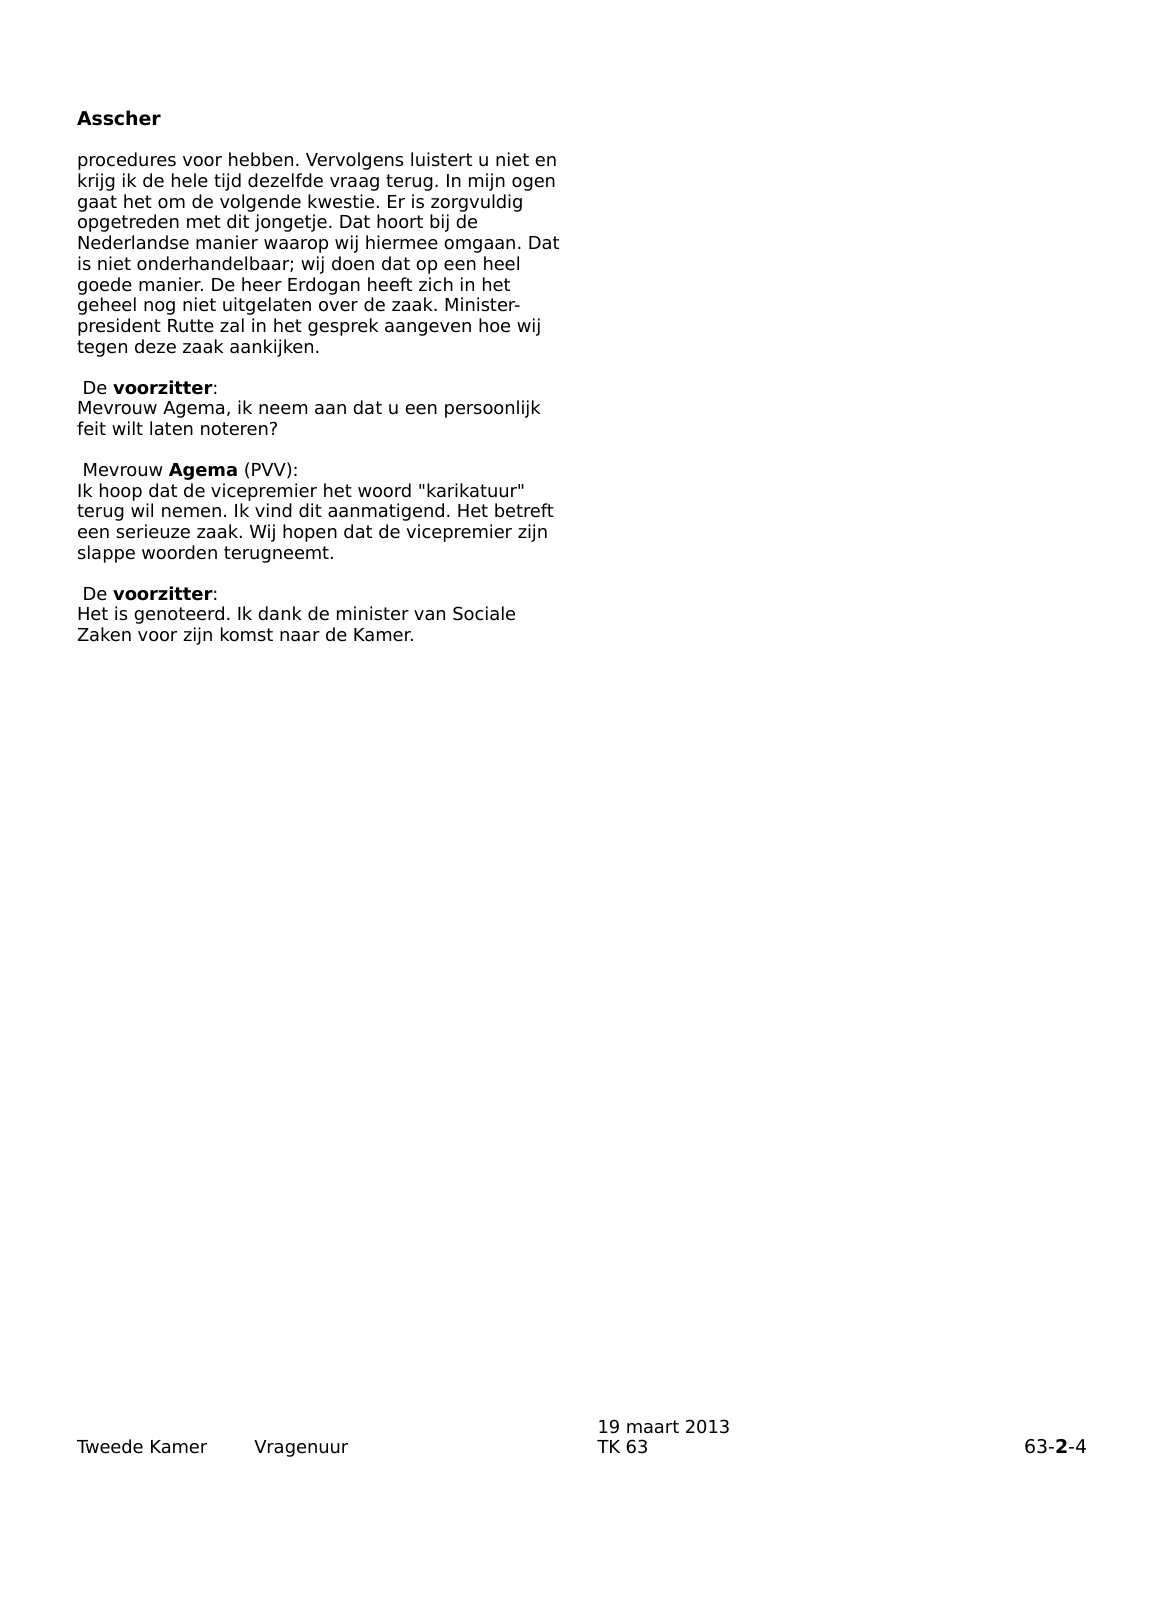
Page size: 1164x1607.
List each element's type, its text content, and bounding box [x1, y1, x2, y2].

text De voorzitter: [77, 377, 567, 398]
text Mevrouw Agema (PVV): [77, 460, 567, 480]
text procedures voor hebben. Vervolgens luistert u niet en krijg ik de hele tijd dezelfde vraag terug. In mijn ogen gaat het om de volgende kwestie. Er is zorgvuldig opgetreden met dit jongetje. Dat hoort bij de Nederlandse manier waarop wij hiermee omgaan. Dat is niet onderhandelbaar; wij doen dat op een heel goede manier. De heer Erdogan heeft zich in het geheel nog niet uitgelaten over de zaak. Minister-president Rutte zal in het gesprek aangeven hoe wij tegen deze zaak aankijken. [77, 150, 567, 357]
text Het is genoteerd. Ik dank de minister van Sociale Zaken voor zijn komst naar de Kamer. [77, 604, 567, 646]
text Mevrouw Agema, ik neem aan dat u een persoonlijk feit wilt laten noteren? [77, 398, 567, 440]
text Ik hoop dat de vicepremier het woord "karikatuur" terug wil nemen. Ik vind dit aanmatigend. Het betreft een serieuze zaak. Wij hopen dat de vicepremier zijn slappe woorden terugneemt. [77, 480, 567, 563]
text De voorzitter: [77, 583, 567, 604]
